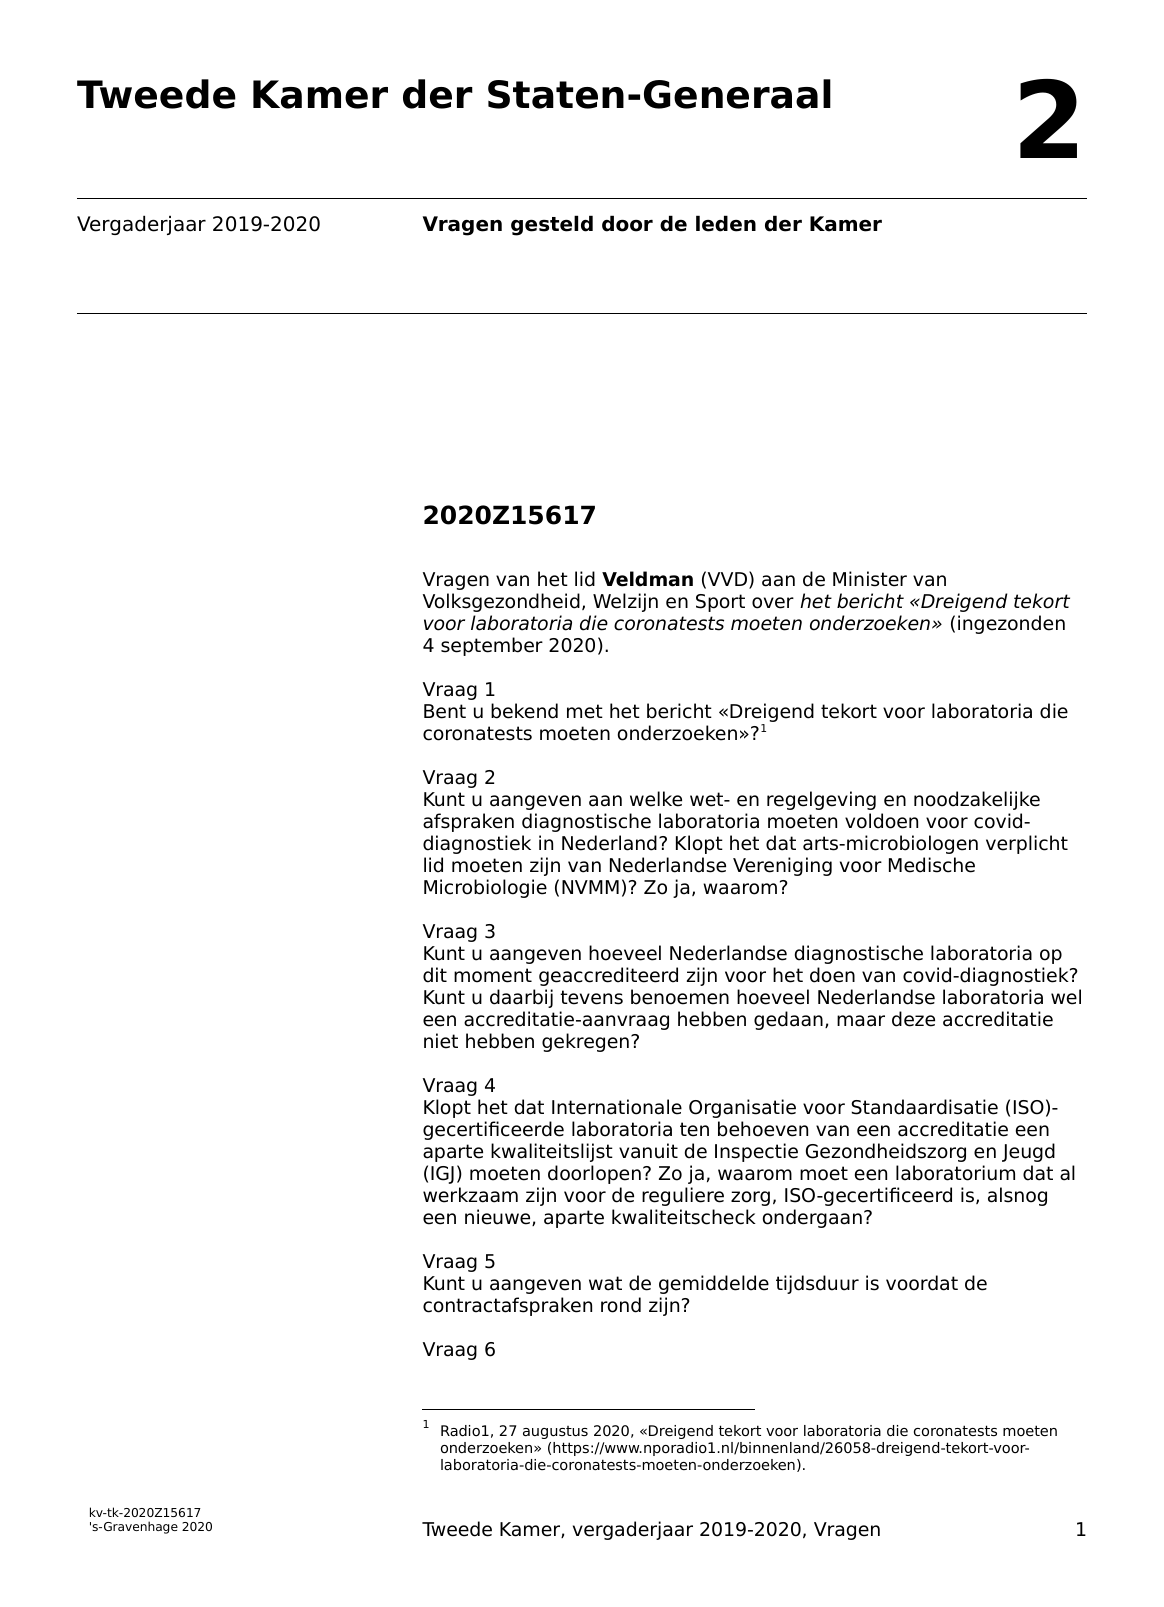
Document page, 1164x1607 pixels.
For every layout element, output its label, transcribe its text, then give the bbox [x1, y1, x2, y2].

text Kunt u aangeven aan welke wet- en regelgeving en noodzakelijke afspraken diagnostische laboratoria moeten voldoen voor covid-diagnostiek in Nederland? Klopt het dat arts-microbiologen verplicht lid moeten zijn van Nederlandse Vereniging voor Medische Microbiologie (NVMM)? Zo ja, waarom? [422, 789, 1087, 899]
text Radio1, 27 augustus 2020, «Dreigend tekort voor laboratoria die coronatests moeten onderzoeken» (https://www.nporadio1.nl/binnenland/26058-dreigend-tekort-voor-laboratoria-die-coronatests-moeten-onderzoeken). [422, 1418, 1087, 1474]
text Vraag 3 [422, 921, 1087, 943]
text Vraag 2 [422, 767, 1087, 789]
table_cell Vragen gesteld door de leden der Kamer [422, 199, 1087, 313]
text Vraag 6 [422, 1339, 1087, 1361]
table_header Tweede Kamer der Staten-Generaal [77, 59, 886, 198]
text Vraag 4 [422, 1075, 1087, 1097]
text Kunt u aangeven wat de gemiddelde tijdsduur is voordat de contractafspraken rond zijn? [422, 1273, 1087, 1317]
text Vraag 5 [422, 1251, 1087, 1273]
table_header 2 [886, 59, 1087, 198]
text Kunt u aangeven hoeveel Nederlandse diagnostische laboratoria op dit moment geaccrediteerd zijn voor het doen van covid-diagnostiek? Kunt u daarbij tevens benoemen hoeveel Nederlandse laboratoria wel een accreditatie-aanvraag hebben gedaan, maar deze accreditatie niet hebben gekregen? [422, 943, 1087, 1053]
text Bent u bekend met het bericht «Dreigend tekort voor laboratoria die coronatests moeten onderzoeken»? [422, 701, 1087, 745]
text 2020Z15617 [422, 501, 1087, 531]
table_cell Vergaderjaar 2019-2020 [77, 199, 422, 313]
text 's-Gravenhage 2020 [88, 1520, 323, 1534]
text kv-tk-2020Z15617 [88, 1506, 323, 1520]
text Klopt het dat Internationale Organisatie voor Standaardisatie (ISO)-gecertificeerde laboratoria ten behoeven van een accreditatie een aparte kwaliteitslijst vanuit de Inspectie Gezondheidszorg en Jeugd (IGJ) moeten doorlopen? Zo ja, waarom moet een laboratorium dat al werkzaam zijn voor de reguliere zorg, ISO-gecertificeerd is, alsnog een nieuwe, aparte kwaliteitscheck ondergaan? [422, 1097, 1087, 1229]
text Vragen van het lid Veldman (VVD) aan de Minister van Volksgezondheid, Welzijn en Sport over het bericht «Dreigend tekort voor laboratoria die coronatests moeten onderzoeken» (ingezonden 4 september 2020). [422, 569, 1087, 657]
text Vraag 1 [422, 679, 1087, 701]
